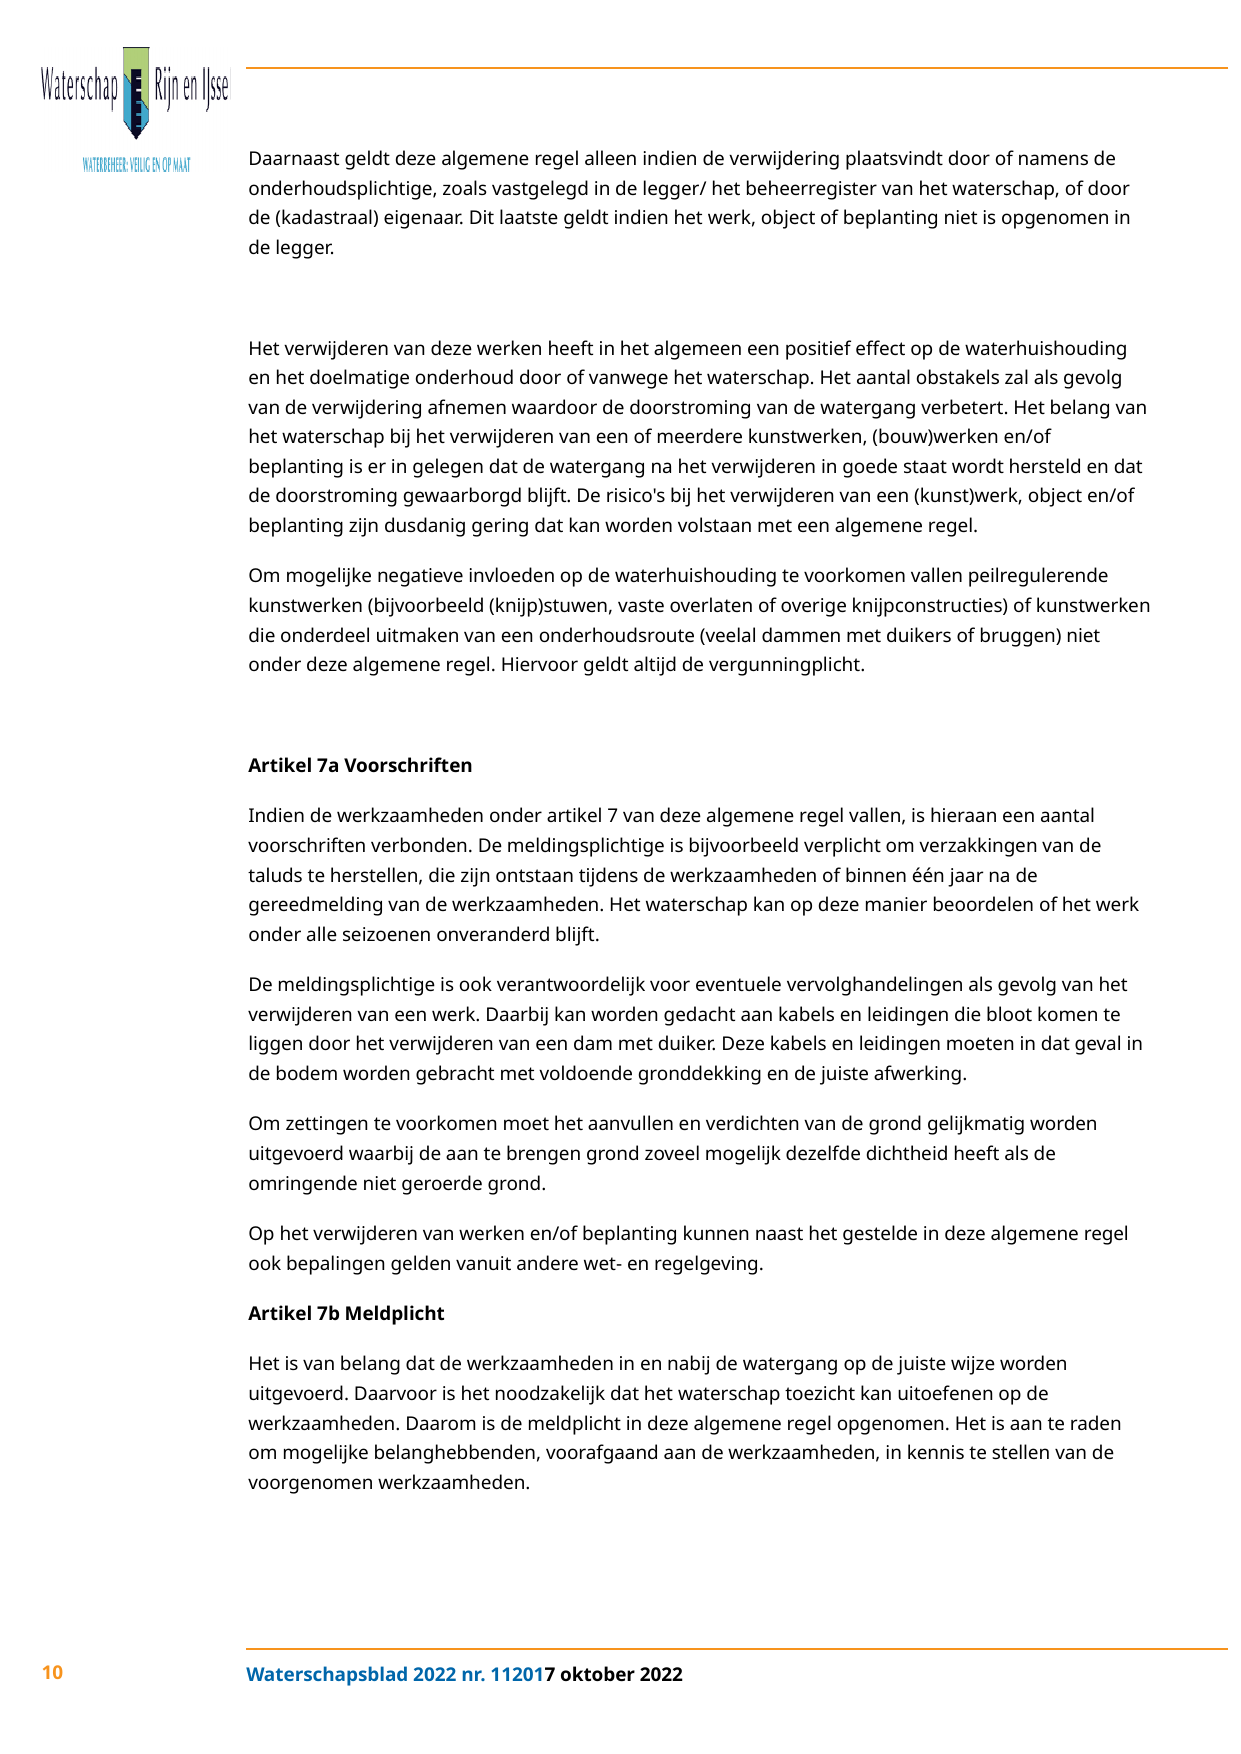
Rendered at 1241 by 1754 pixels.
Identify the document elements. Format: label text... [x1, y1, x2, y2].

text Het is van belang dat de werkzaamheden in en nabij de watergang op de juiste wijze worden uitgevoerd. Daarvoor is het noodzakelijk dat het waterschap toezicht kan uitoefenen op de werkzaamheden. Daarom is de meldplicht in deze algemene regel opgenomen. Het is aan te raden om mogelijke belanghebbenden, voorafgaand aan de werkzaamheden, in kennis te stellen van de voorgenomen werkzaamheden. [248, 1351, 1152, 1495]
text Het verwijderen van deze werken heeft in het algemeen een positief effect op de waterhuishouding en het doelmatige onderhoud door of vanwege het waterschap. Het aantal obstakels zal als gevolg van de verwijdering afnemen waardoor de doorstroming van de watergang verbetert. Het belang van het waterschap bij het verwijderen van een of meerdere kunstwerken, (bouw)werken en/of beplanting is er in gelegen dat de watergang na het verwijderen in goede staat wordt hersteld en dat de doorstroming gewaarborgd blijft. De risico's bij het verwijderen van een (kunst)werk, object en/of beplanting zijn dusdanig gering dat kan worden volstaan met een algemene regel. [248, 335, 1152, 538]
text Artikel 7b Meldplicht [248, 1300, 1152, 1326]
text Op het verwijderen van werken en/of beplanting kunnen naast het gestelde in deze algemene regel ook bepalingen gelden vanuit andere wet- en regelgeving. [248, 1220, 1152, 1276]
picture [41, 47, 231, 172]
text Indien de werkzaamheden onder artikel 7 van deze algemene regel vallen, is hieraan een aantal voorschriften verbonden. De meldingsplichtige is bijvoorbeeld verplicht om verzakkingen van de taluds te herstellen, die zijn ontstaan tijdens de werkzaamheden of binnen één jaar na de gereedmelding van de werkzaamheden. Het waterschap kan op deze manier beoordelen of het werk onder alle seizoenen onveranderd blijft. [248, 803, 1152, 947]
text Daarnaast geldt deze algemene regel alleen indien de verwijdering plaatsvindt door of namens de onderhoudsplichtige, zoals vastgelegd in de legger/ het beheerregister van het waterschap, of door de (kadastraal) eigenaar. Dit laatste geldt indien het werk, object of beplanting niet is opgenomen in de legger. [248, 145, 1152, 260]
text Om mogelijke negatieve invloeden op de waterhuishouding te voorkomen vallen peilregulerende kunstwerken (bijvoorbeeld (knijp)stuwen, vaste overlaten of overige knijpconstructies) of kunstwerken die onderdeel uitmaken van een onderhoudsroute (veelal dammen met duikers of bruggen) niet onder deze algemene regel. Hiervoor geldt altijd de vergunningplicht. [248, 563, 1152, 677]
text Artikel 7a Voorschriften [248, 752, 1152, 778]
text De meldingsplichtige is ook verantwoordelijk voor eventuele vervolghandelingen als gevolg van het verwijderen van een werk. Daarbij kan worden gedacht aan kabels en leidingen die bloot komen te liggen door het verwijderen van een dam met duiker. Deze kabels en leidingen moeten in dat geval in de bodem worden gebracht met voldoende gronddekking en de juiste afwerking. [248, 971, 1152, 1086]
text Om zettingen te voorkomen moet het aanvullen en verdichten van de grond gelijkmatig worden uitgevoerd waarbij de aan te brengen grond zoveel mogelijk dezelfde dichtheid heeft als de omringende niet geroerde grond. [248, 1111, 1152, 1196]
